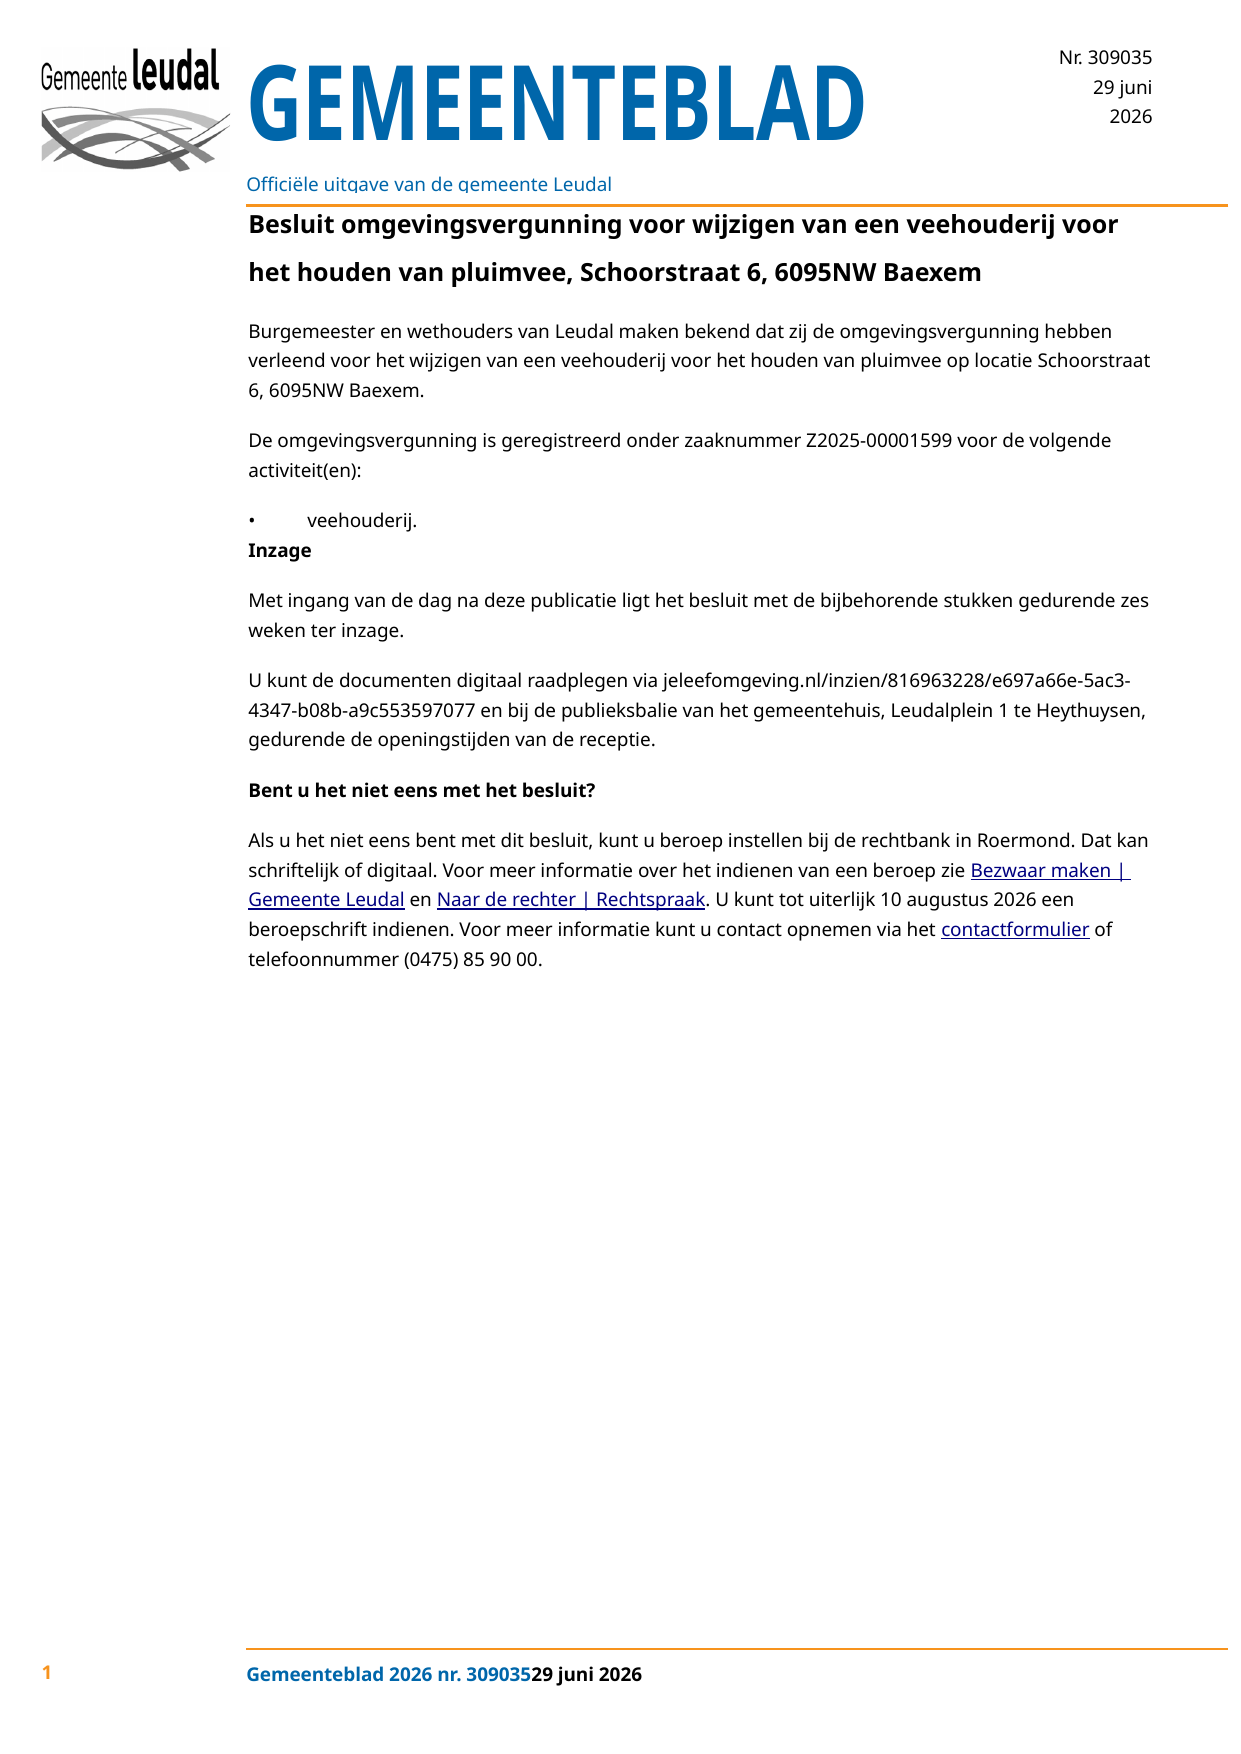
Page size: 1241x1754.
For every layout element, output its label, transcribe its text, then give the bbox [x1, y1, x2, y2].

text Inzage [248, 537, 1152, 563]
text Als u het niet eens bent met dit besluit, kunt u beroep instellen bij de rechtbank in Roermond. Dat kan schriftelijk of digitaal. Voor meer informatie over het indienen van een beroep zie Bezwaar maken | Gemeente Leudal en Naar de rechter | Rechtspraak. U kunt tot uiterlijk 10 augustus 2026 een beroepschrift indienen. Voor meer informatie kunt u contact opnemen via het contactformulier of telefoonnummer (0475) 85 90 00. [248, 827, 1152, 972]
list veehouderij. [248, 507, 1152, 533]
picture [41, 47, 231, 172]
text Met ingang van de dag na deze publicatie ligt het besluit met de bijbehorende stukken gedurende zes weken ter inzage. [248, 587, 1152, 643]
text De omgevingsvergunning is geregistreerd onder zaaknummer Z2025-00001599 voor de volgende activiteit(en): [248, 427, 1152, 483]
text Burgemeester en wethouders van Leudal maken bekend dat zij de omgevingsvergunning hebben verleend voor het wijzigen van een veehouderij voor het houden van pluimvee op locatie Schoorstraat 6, 6095NW Baexem. [248, 318, 1152, 403]
text Bent u het niet eens met het besluit? [248, 777, 1152, 803]
text U kunt de documenten digitaal raadplegen via jeleefomgeving.nl/inzien/816963228/e697a66e-5ac3-4347-b08b-a9c553597077 en bij de publieksbalie van het gemeentehuis, Leudalplein 1 te Heythuysen, gedurende de openingstijden van de receptie. [248, 667, 1152, 752]
text Besluit omgevingsvergunning voor wijzigen van een veehouderij voor het houden van pluimvee, Schoorstraat 6, 6095NW Baexem [248, 207, 1152, 288]
